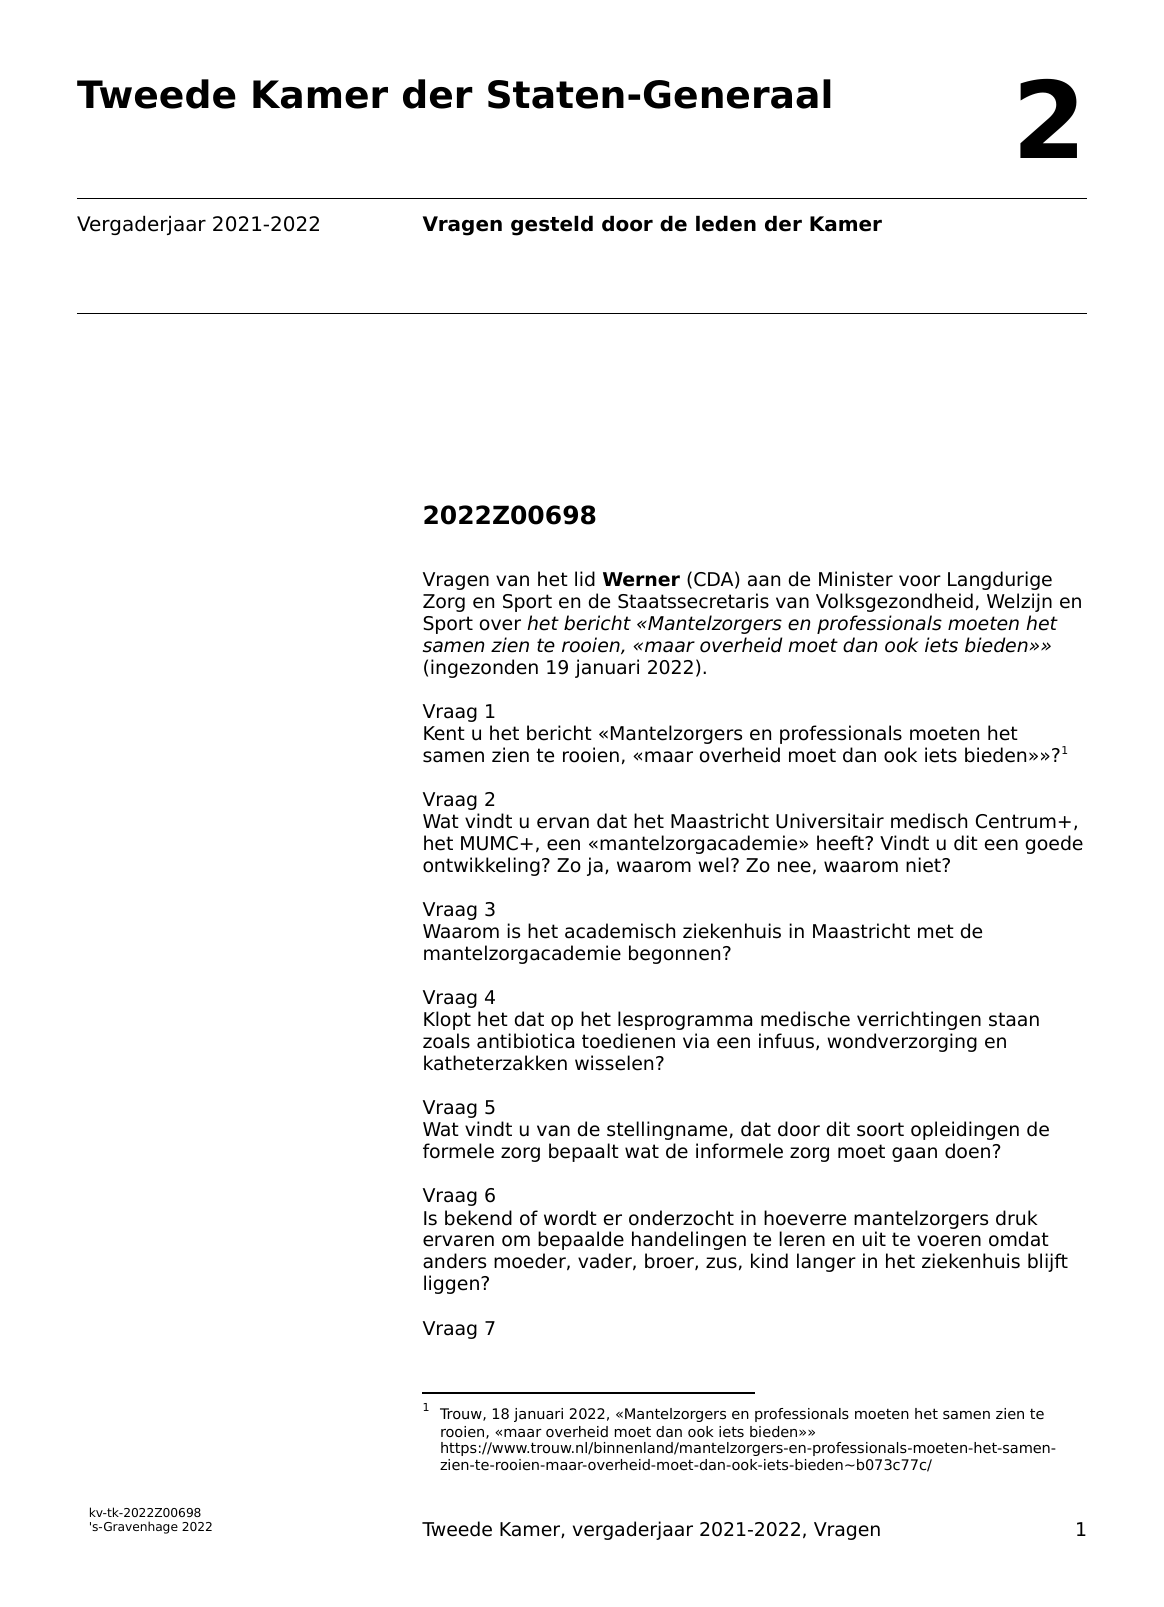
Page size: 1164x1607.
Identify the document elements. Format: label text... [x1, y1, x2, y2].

text Vraag 7 [422, 1317, 1087, 1339]
text Waarom is het academisch ziekenhuis in Maastricht met de mantelzorgacademie begonnen? [422, 921, 1087, 965]
text Vraag 6 [422, 1185, 1087, 1207]
text Vraag 5 [422, 1097, 1087, 1119]
text Is bekend of wordt er onderzocht in hoeverre mantelzorgers druk ervaren om bepaalde handelingen te leren en uit te voeren omdat anders moeder, vader, broer, zus, kind langer in het ziekenhuis blijft liggen? [422, 1207, 1087, 1295]
table_cell Vergaderjaar 2021-2022 [77, 199, 422, 313]
text Kent u het bericht «Mantelzorgers en professionals moeten het samen zien te rooien, «maar overheid moet dan ook iets bieden»»? [422, 723, 1087, 767]
text Vraag 1 [422, 701, 1087, 723]
text 's-Gravenhage 2022 [88, 1520, 323, 1534]
table_header 2 [886, 59, 1087, 198]
text Wat vindt u ervan dat het Maastricht Universitair medisch Centrum+, het MUMC+, een «mantelzorgacademie» heeft? Vindt u dit een goede ontwikkeling? Zo ja, waarom wel? Zo nee, waarom niet? [422, 811, 1087, 877]
table_cell Vragen gesteld door de leden der Kamer [422, 199, 1087, 313]
text Vraag 3 [422, 899, 1087, 921]
text Vraag 4 [422, 987, 1087, 1009]
text 2022Z00698 [422, 501, 1087, 531]
text Trouw, 18 januari 2022, «Mantelzorgers en professionals moeten het samen zien te rooien, «maar overheid moet dan ook iets bieden»» https://www.trouw.nl/binnenland/mantelzorgers-en-professionals-moeten-het-samen-zien-te-rooien-maar-overheid-moet-dan-ook-iets-bieden~b073c77c/ [422, 1402, 1087, 1474]
text Wat vindt u van de stellingname, dat door dit soort opleidingen de formele zorg bepaalt wat de informele zorg moet gaan doen? [422, 1119, 1087, 1163]
text Vraag 2 [422, 789, 1087, 811]
text Klopt het dat op het lesprogramma medische verrichtingen staan zoals antibiotica toedienen via een infuus, wondverzorging en katheterzakken wisselen? [422, 1009, 1087, 1075]
table_header Tweede Kamer der Staten-Generaal [77, 59, 886, 198]
text Vragen van het lid Werner (CDA) aan de Minister voor Langdurige Zorg en Sport en de Staatssecretaris van Volksgezondheid, Welzijn en Sport over het bericht «Mantelzorgers en professionals moeten het samen zien te rooien, «maar overheid moet dan ook iets bieden»» (ingezonden 19 januari 2022). [422, 569, 1087, 679]
text kv-tk-2022Z00698 [88, 1506, 323, 1520]
